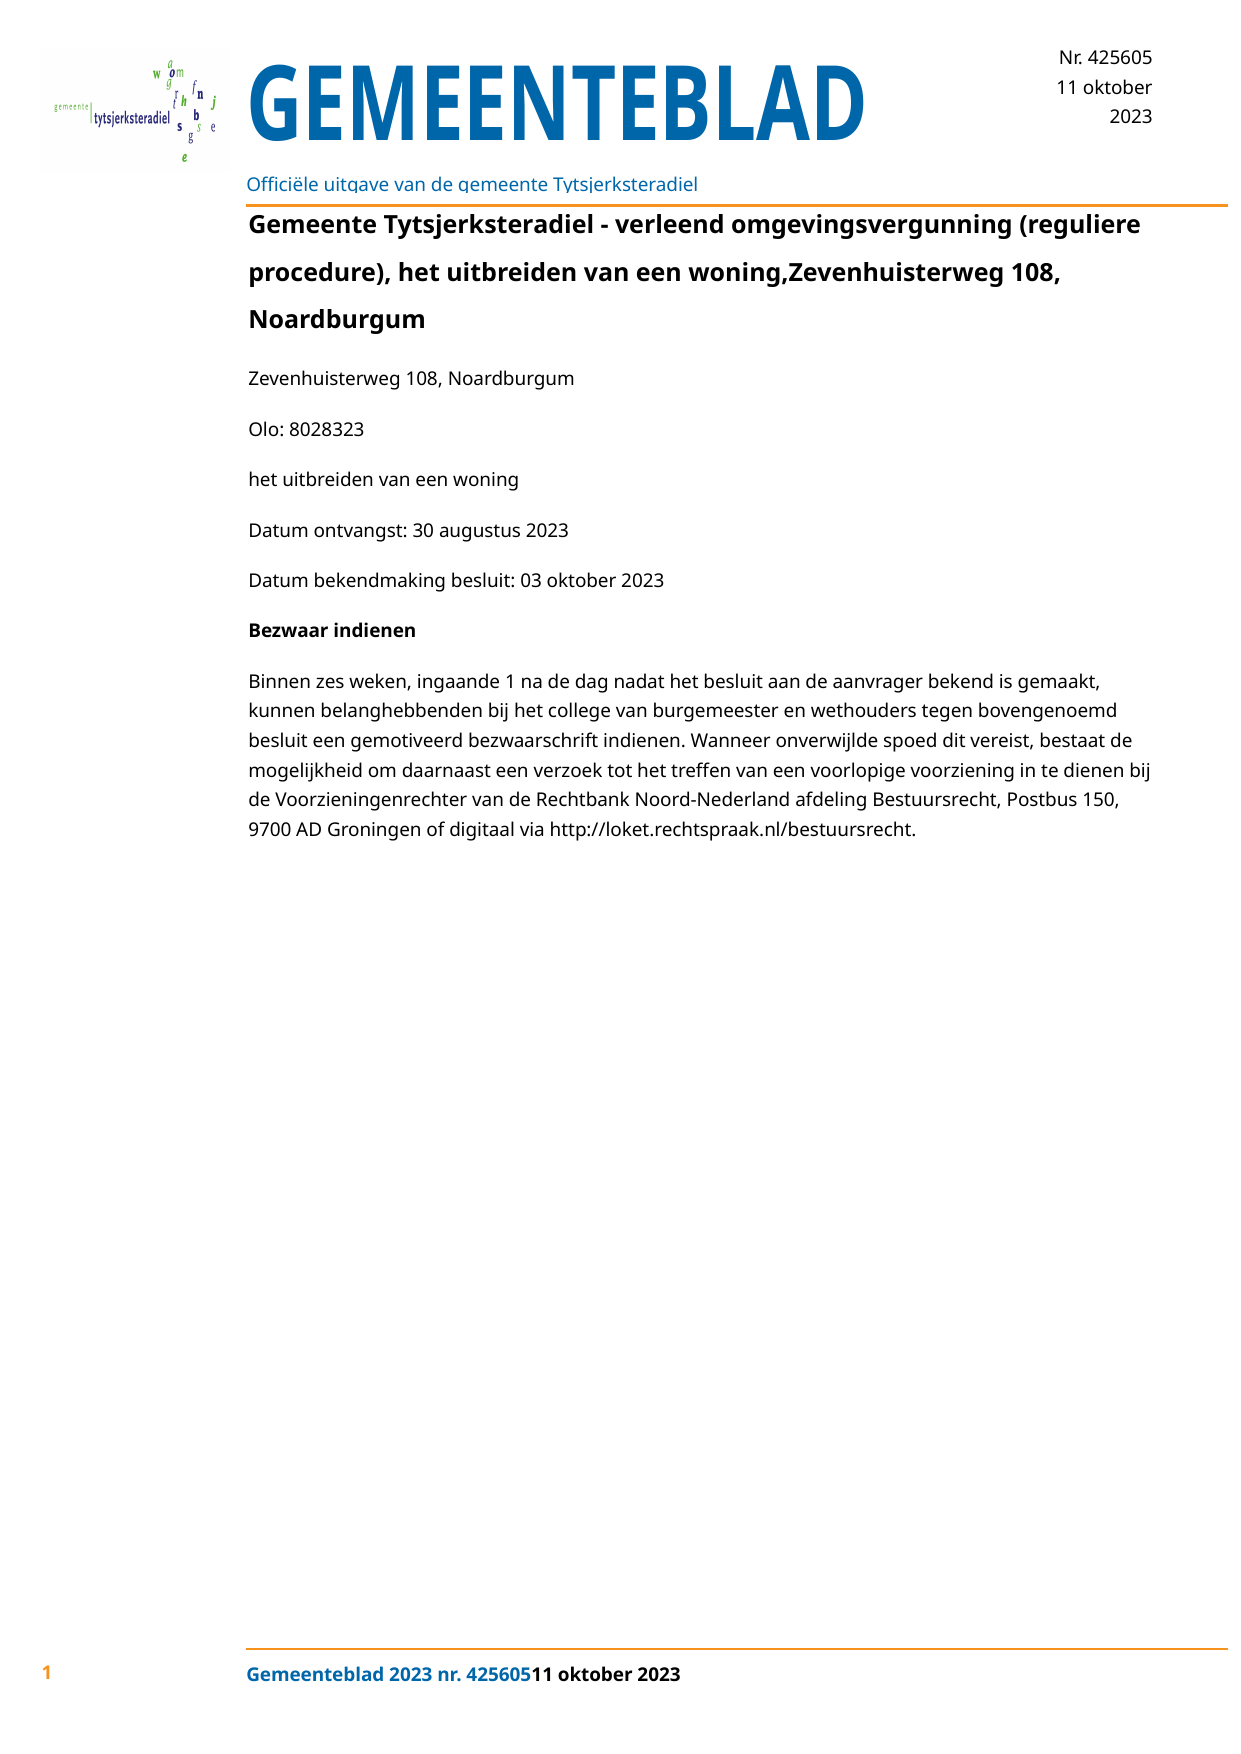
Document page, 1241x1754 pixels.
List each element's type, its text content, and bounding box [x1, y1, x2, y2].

text Datum ontvangst: 30 augustus 2023 [248, 517, 1152, 542]
picture [41, 47, 231, 172]
text Bezwaar indienen [248, 618, 1152, 643]
text Olo: 8028323 [248, 416, 1152, 442]
text het uitbreiden van een woning [248, 466, 1152, 492]
text Gemeente Tytsjerksteradiel - verleend omgevingsvergunning (reguliere procedure), het uitbreiden van een woning,Zevenhuisterweg 108, Noardburgum [248, 207, 1152, 336]
text Binnen zes weken, ingaande 1 na de dag nadat het besluit aan de aanvrager bekend is gemaakt, kunnen belanghebbenden bij het college van burgemeester en wethouders tegen bovengenoemd besluit een gemotiveerd bezwaarschrift indienen. Wanneer onverwijlde spoed dit vereist, bestaat de mogelijkheid om daarnaast een verzoek tot het treffen van een voorlopige voorziening in te dienen bij de Voorzieningenrechter van de Rechtbank Noord-Nederland afdeling Bestuursrecht, Postbus 150, 9700 AD Groningen of digitaal via http://loket.rechtspraak.nl/bestuursrecht. [248, 668, 1152, 842]
text Datum bekendmaking besluit: 03 oktober 2023 [248, 567, 1152, 593]
text Zevenhuisterweg 108, Noardburgum [248, 366, 1152, 391]
